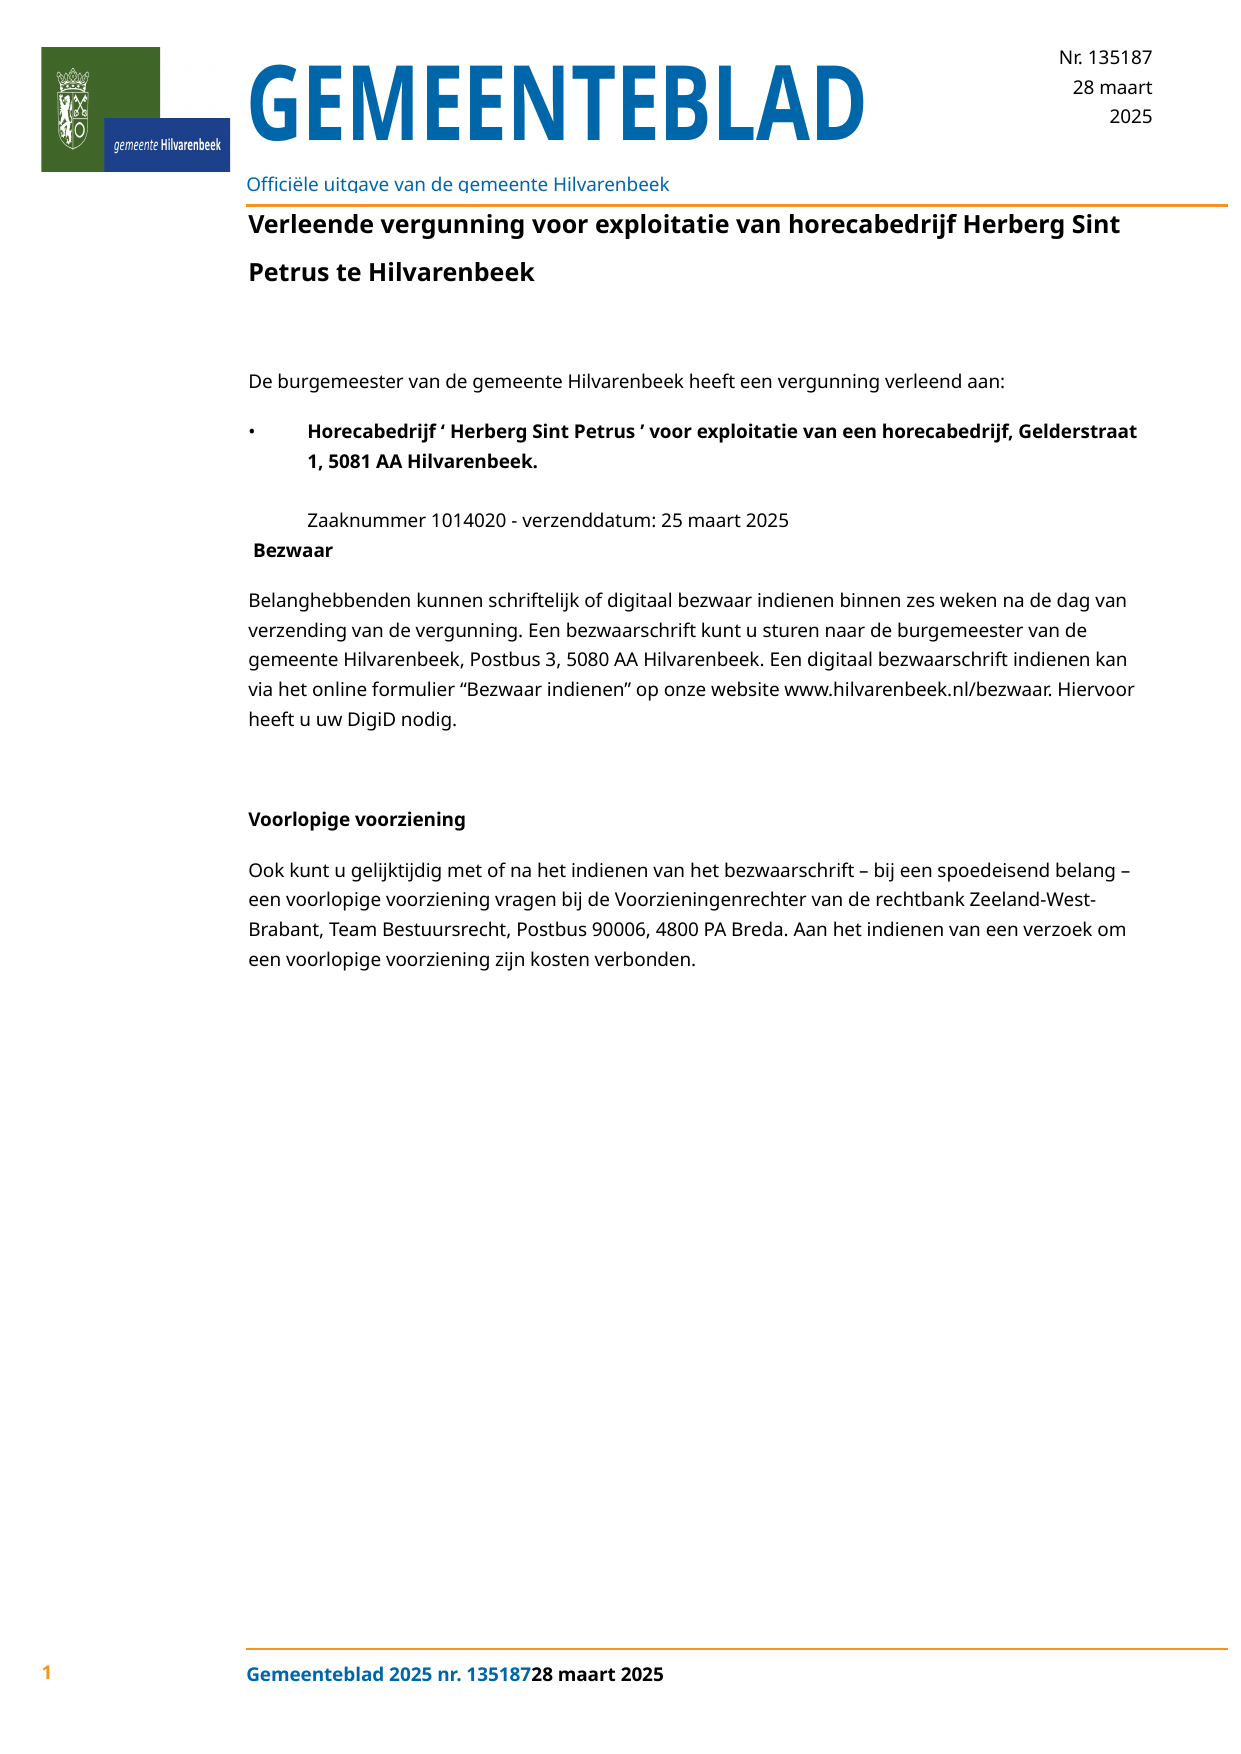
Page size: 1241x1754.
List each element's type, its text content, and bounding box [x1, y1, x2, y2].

picture [41, 47, 231, 172]
list Zaaknummer 1014020 - verzenddatum: 25 maart 2025 [248, 507, 1152, 533]
text Verleende vergunning voor exploitatie van horecabedrijf Herberg Sint Petrus te Hilvarenbeek [248, 207, 1152, 288]
list Horecabedrijf ‘ Herberg Sint Petrus ’ voor exploitatie van een horecabedrijf, Gelderstraat 1, 5081 AA Hilvarenbeek. [248, 419, 1152, 474]
text Bezwaar [248, 537, 1152, 563]
text Belanghebbenden kunnen schriftelijk of digitaal bezwaar indienen binnen zes weken na de dag van verzending van de vergunning. Een bezwaarschrift kunt u sturen naar de burgemeester van de gemeente Hilvarenbeek, Postbus 3, 5080 AA Hilvarenbeek. Een digitaal bezwaarschrift indienen kan via het online formulier “Bezwaar indienen” op onze website www.hilvarenbeek.nl/bezwaar. Hiervoor heeft u uw DigiD nodig. [248, 587, 1152, 732]
text Ook kunt u gelijktijdig met of na het indienen van het bezwaarschrift – bij een spoedeisend belang – een voorlopige voorziening vragen bij de Voorzieningenrechter van de rechtbank Zeeland-West-Brabant, Team Bestuursrecht, Postbus 90006, 4800 PA Breda. Aan het indienen van een verzoek om een voorlopige voorziening zijn kosten verbonden. [248, 857, 1152, 972]
text De burgemeester van de gemeente Hilvarenbeek heeft een vergunning verleend aan: [248, 368, 1152, 394]
text Voorlopige voorziening [248, 807, 1152, 832]
